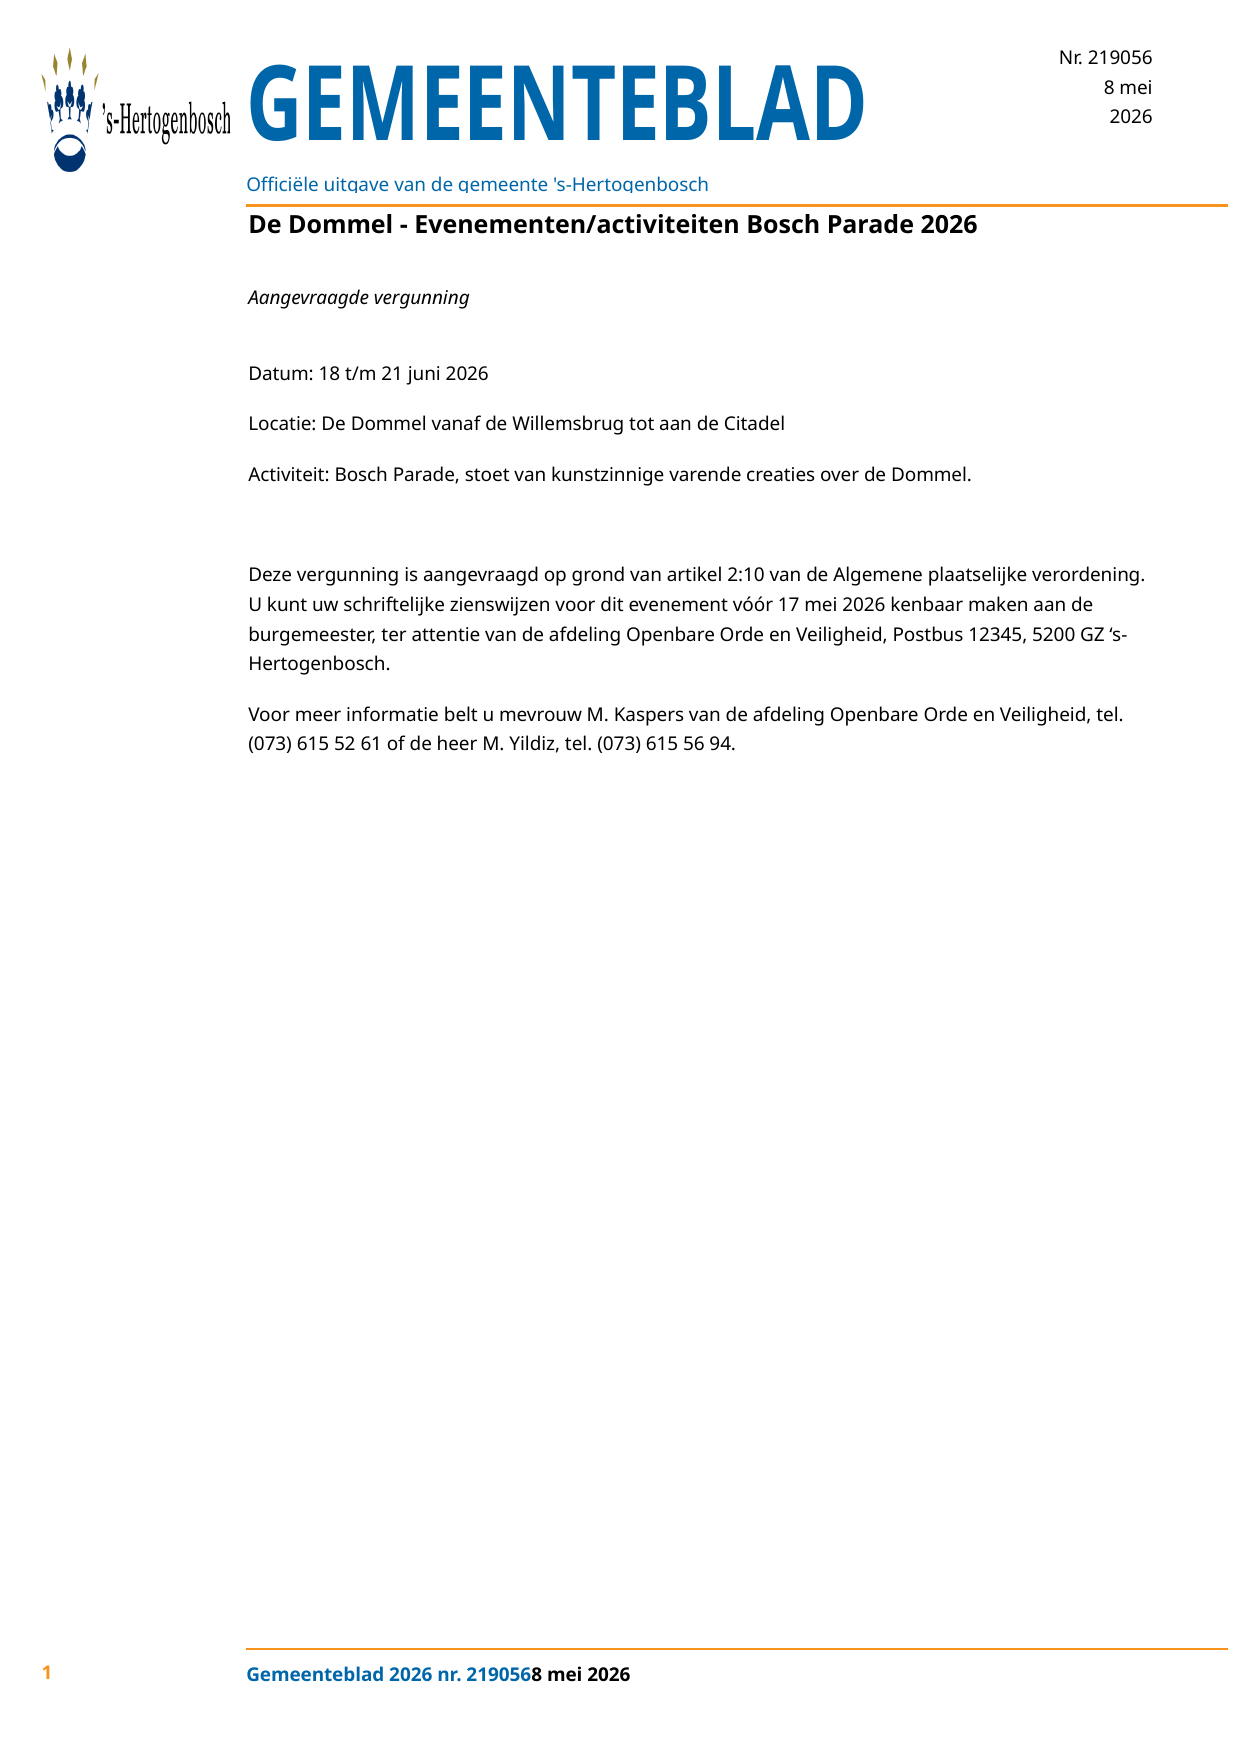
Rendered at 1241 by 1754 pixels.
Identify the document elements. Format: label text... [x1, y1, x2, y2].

text Aangevraagde vergunning [248, 284, 1152, 309]
picture [41, 47, 231, 172]
text Datum: 18 t/m 21 juni 2026 [248, 360, 1152, 386]
text Deze vergunning is aangevraagd op grond van artikel 2:10 van de Algemene plaatselijke verordening. U kunt uw schriftelijke zienswijzen voor dit evenement vóór 17 mei 2026 kenbaar maken aan de burgemeester, ter attentie van de afdeling Openbare Orde en Veiligheid, Postbus 12345, 5200 GZ ‘s-Hertogenbosch. [248, 562, 1152, 676]
text Voor meer informatie belt u mevrouw M. Kaspers van de afdeling Openbare Orde en Veiligheid, tel. (073) 615 52 61 of de heer M. Yildiz, tel. (073) 615 56 94. [248, 701, 1152, 756]
text Locatie: De Dommel vanaf de Willemsbrug tot aan de Citadel [248, 410, 1152, 436]
text Activiteit: Bosch Parade, stoet van kunstzinnige varende creaties over de Dommel. [248, 461, 1152, 487]
text De Dommel - Evenementen/activiteiten Bosch Parade 2026 [248, 207, 1152, 241]
